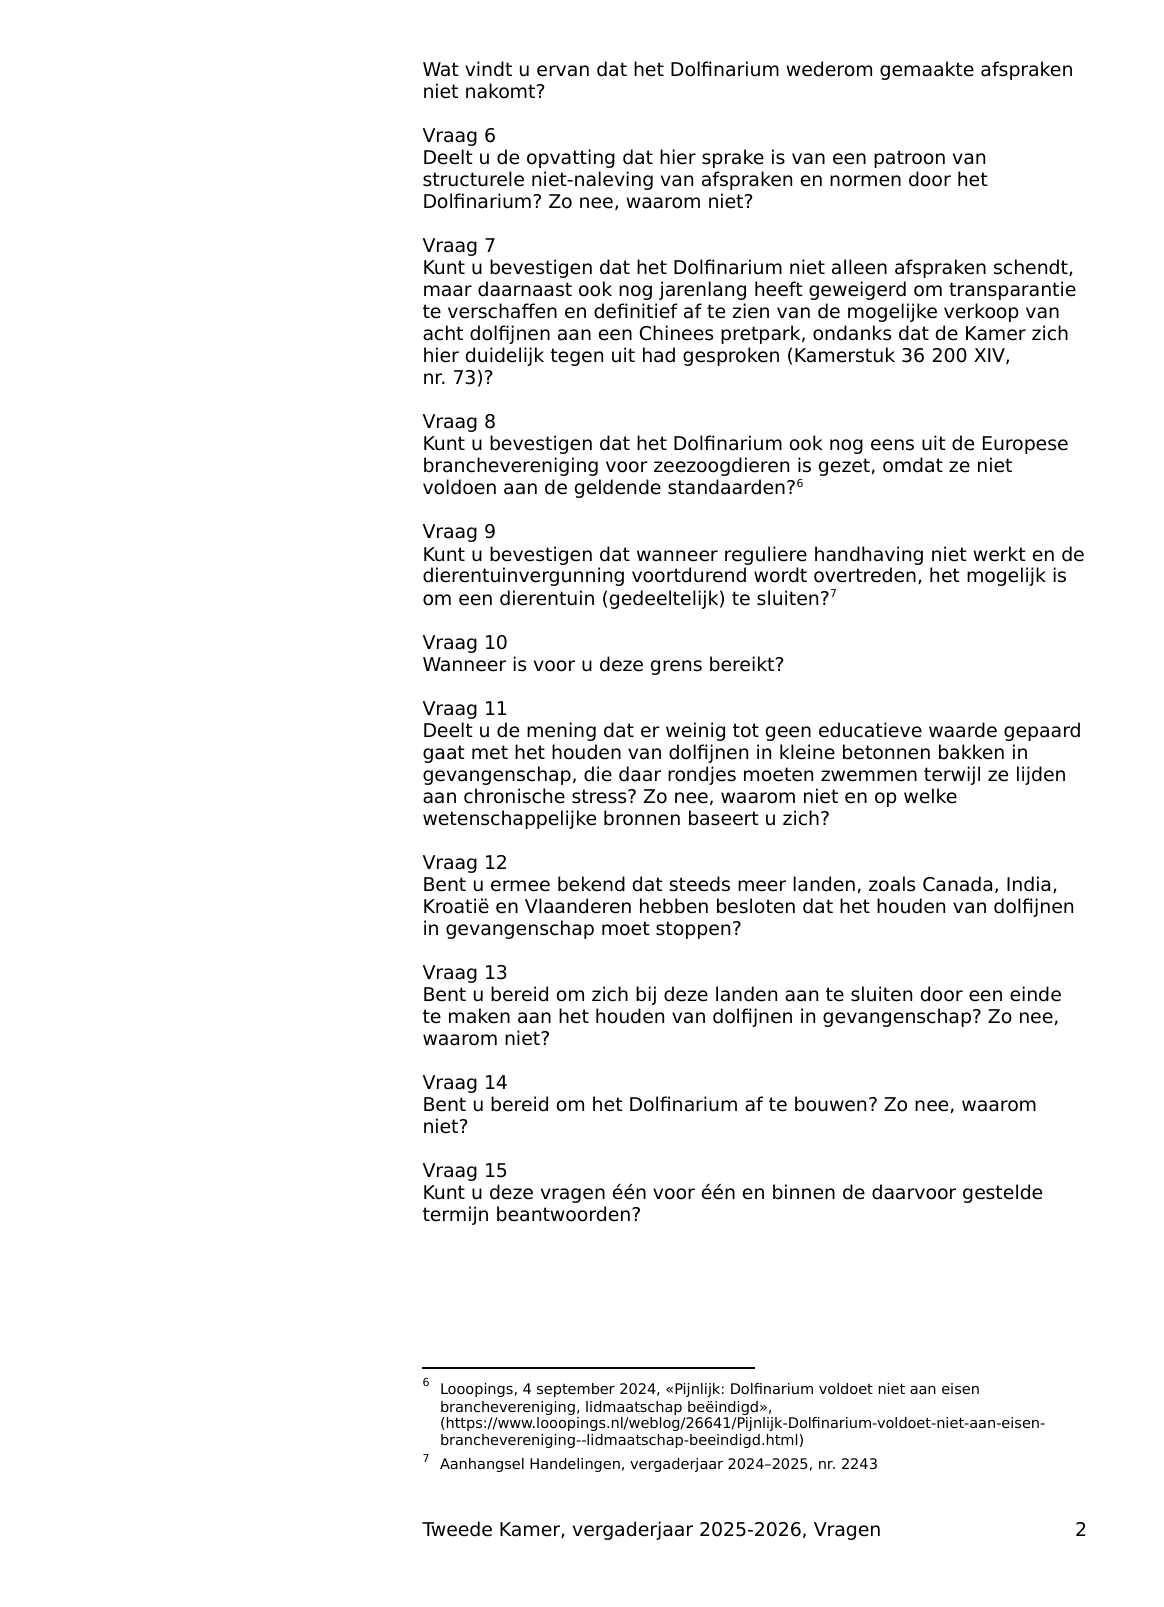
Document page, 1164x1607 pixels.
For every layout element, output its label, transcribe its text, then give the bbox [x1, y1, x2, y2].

text Vraag 15 [422, 1160, 1087, 1182]
text Bent u bereid om zich bij deze landen aan te sluiten door een einde te maken aan het houden van dolfijnen in gevangenschap? Zo nee, waarom niet? [422, 984, 1087, 1050]
text Vraag 9 [422, 521, 1087, 543]
text Vraag 6 [422, 125, 1087, 147]
text Vraag 8 [422, 411, 1087, 433]
text Kunt u bevestigen dat het Dolfinarium ook nog eens uit de Europese branchevereniging voor zeezoogdieren is gezet, omdat ze niet voldoen aan de geldende standaarden? [422, 433, 1087, 499]
text Wat vindt u ervan dat het Dolfinarium wederom gemaakte afspraken niet nakomt? [422, 59, 1087, 103]
text Vraag 14 [422, 1072, 1087, 1094]
text Kunt u bevestigen dat wanneer reguliere handhaving niet werkt en de dierentuinvergunning voortdurend wordt overtreden, het mogelijk is om een dierentuin (gedeeltelijk) te sluiten? [422, 543, 1087, 609]
text Aanhangsel Handelingen, vergaderjaar 2024–2025, nr. 2243 [422, 1452, 1087, 1474]
text Vraag 12 [422, 852, 1087, 874]
text Vraag 11 [422, 698, 1087, 720]
text Vraag 10 [422, 632, 1087, 653]
text Looopings, 4 september 2024, «Pijnlijk: Dolfinarium voldoet niet aan eisen branchevereniging, lidmaatschap beëindigd», (https://www.looopings.nl/weblog/26641/Pijnlijk-Dolfinarium-voldoet-niet-aan-eisen-branchevereniging--lidmaatschap-beeindigd.html) [422, 1377, 1087, 1449]
text Kunt u deze vragen één voor één en binnen de daarvoor gestelde termijn beantwoorden? [422, 1182, 1087, 1226]
text Deelt u de mening dat er weinig tot geen educatieve waarde gepaard gaat met het houden van dolfijnen in kleine betonnen bakken in gevangenschap, die daar rondjes moeten zwemmen terwijl ze lijden aan chronische stress? Zo nee, waarom niet en op welke wetenschappelijke bronnen baseert u zich? [422, 720, 1087, 829]
text Vraag 13 [422, 962, 1087, 984]
text Kunt u bevestigen dat het Dolfinarium niet alleen afspraken schendt, maar daarnaast ook nog jarenlang heeft geweigerd om transparantie te verschaffen en definitief af te zien van de mogelijke verkoop van acht dolfijnen aan een Chinees pretpark, ondanks dat de Kamer zich hier duidelijk tegen uit had gesproken (Kamerstuk 36 200 XIV, nr. 73)? [422, 257, 1087, 389]
text Bent u bereid om het Dolfinarium af te bouwen? Zo nee, waarom niet? [422, 1094, 1087, 1138]
text Bent u ermee bekend dat steeds meer landen, zoals Canada, India, Kroatië en Vlaanderen hebben besloten dat het houden van dolfijnen in gevangenschap moet stoppen? [422, 874, 1087, 940]
text Wanneer is voor u deze grens bereikt? [422, 653, 1087, 676]
text Deelt u de opvatting dat hier sprake is van een patroon van structurele niet-naleving van afspraken en normen door het Dolfinarium? Zo nee, waarom niet? [422, 147, 1087, 213]
text Vraag 7 [422, 235, 1087, 257]
